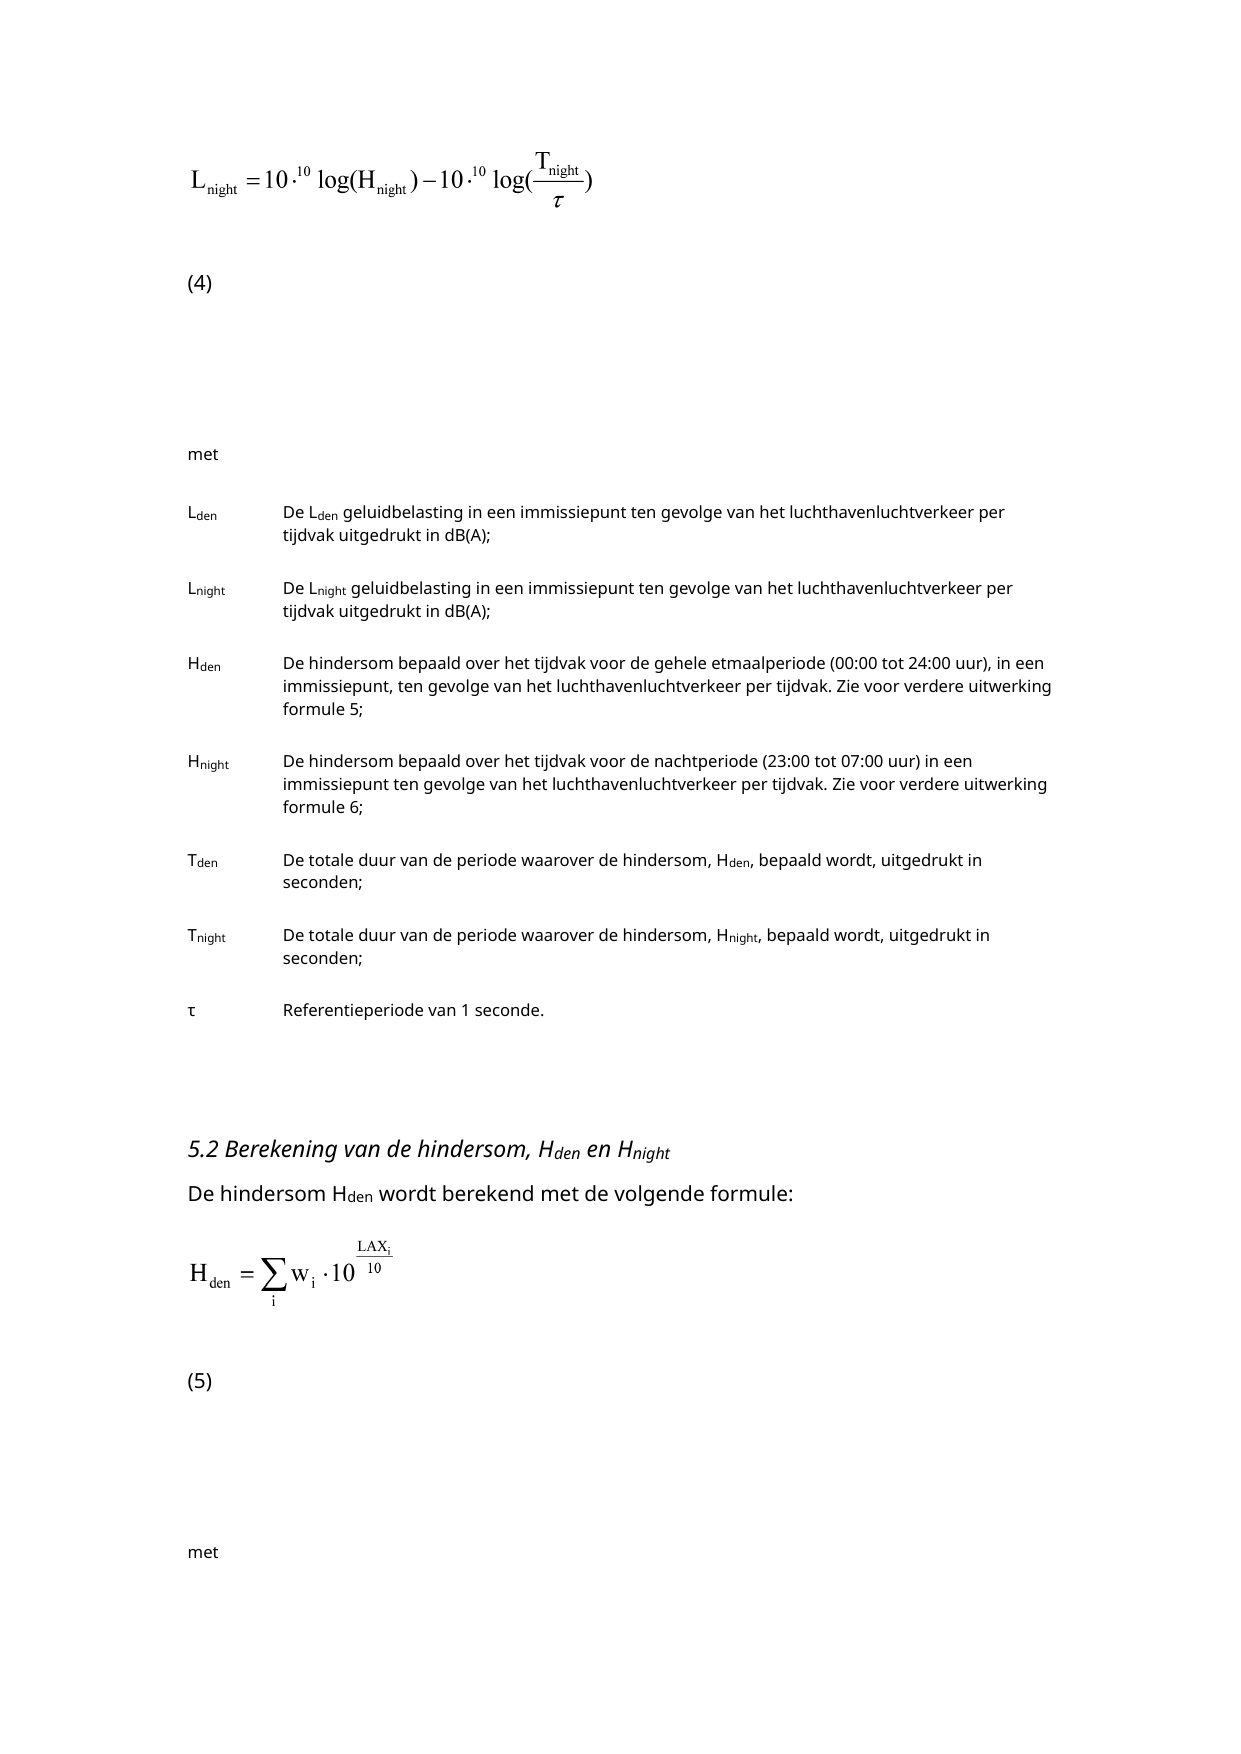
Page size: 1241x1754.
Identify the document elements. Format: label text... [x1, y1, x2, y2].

table_cell De Lden geluidbelasting in een immissiepunt ten gevolge van het luchthavenluchtverkeer per tijdvak uitgedrukt in dB(A); [283, 501, 1053, 577]
table_cell De hindersom bepaald over het tijdvak voor de nachtperiode (23:00 tot 07:00 uur) in een immissiepunt ten gevolge van het luchthavenluchtverkeer per tijdvak. Zie voor verdere uitwerking formule 6; [283, 750, 1053, 848]
table_cell Lnight [188, 577, 283, 652]
table_cell Lden [188, 501, 283, 577]
table_cell [283, 1541, 1053, 1599]
table_cell met [188, 1541, 283, 1599]
table_cell De totale duur van de periode waarover de hindersom, Hden, bepaald wordt, uitgedrukt in seconden; [283, 848, 1053, 924]
table_header [188, 384, 283, 443]
table_header [188, 1483, 283, 1541]
text De hindersom Hden wordt berekend met de volgende formule: [187, 1179, 1053, 1207]
table_cell τ [188, 999, 283, 1052]
table_cell Referentieperiode van 1 seconde. [283, 999, 1053, 1052]
text (5) [187, 1366, 1053, 1395]
picture [187, 150, 596, 210]
table_header [283, 384, 1053, 443]
table_cell De hindersom bepaald over het tijdvak voor de gehele etmaalperiode (00:00 tot 24:00 uur), in een immissiepunt, ten gevolge van het luchthavenluchtverkeer per tijdvak. Zie voor verdere uitwerking formule 5; [283, 652, 1053, 750]
table_cell De totale duur van de periode waarover de hindersom, Hnight, bepaald wordt, uitgedrukt in seconden; [283, 924, 1053, 999]
table_cell [283, 443, 1053, 501]
table_cell Hnight [188, 750, 283, 848]
table_cell Tden [188, 848, 283, 924]
table_header [283, 1483, 1053, 1541]
table_cell Hden [188, 652, 283, 750]
table_cell De Lnight geluidbelasting in een immissiepunt ten gevolge van het luchthavenluchtverkeer per tijdvak uitgedrukt in dB(A); [283, 577, 1053, 652]
text (4) [187, 268, 1053, 296]
picture [187, 1237, 394, 1308]
table_cell met [188, 443, 283, 501]
table_cell Tnight [188, 924, 283, 999]
subtitle 5.2 Berekening van de hindersom, Hden en Hnight [187, 1133, 1053, 1164]
